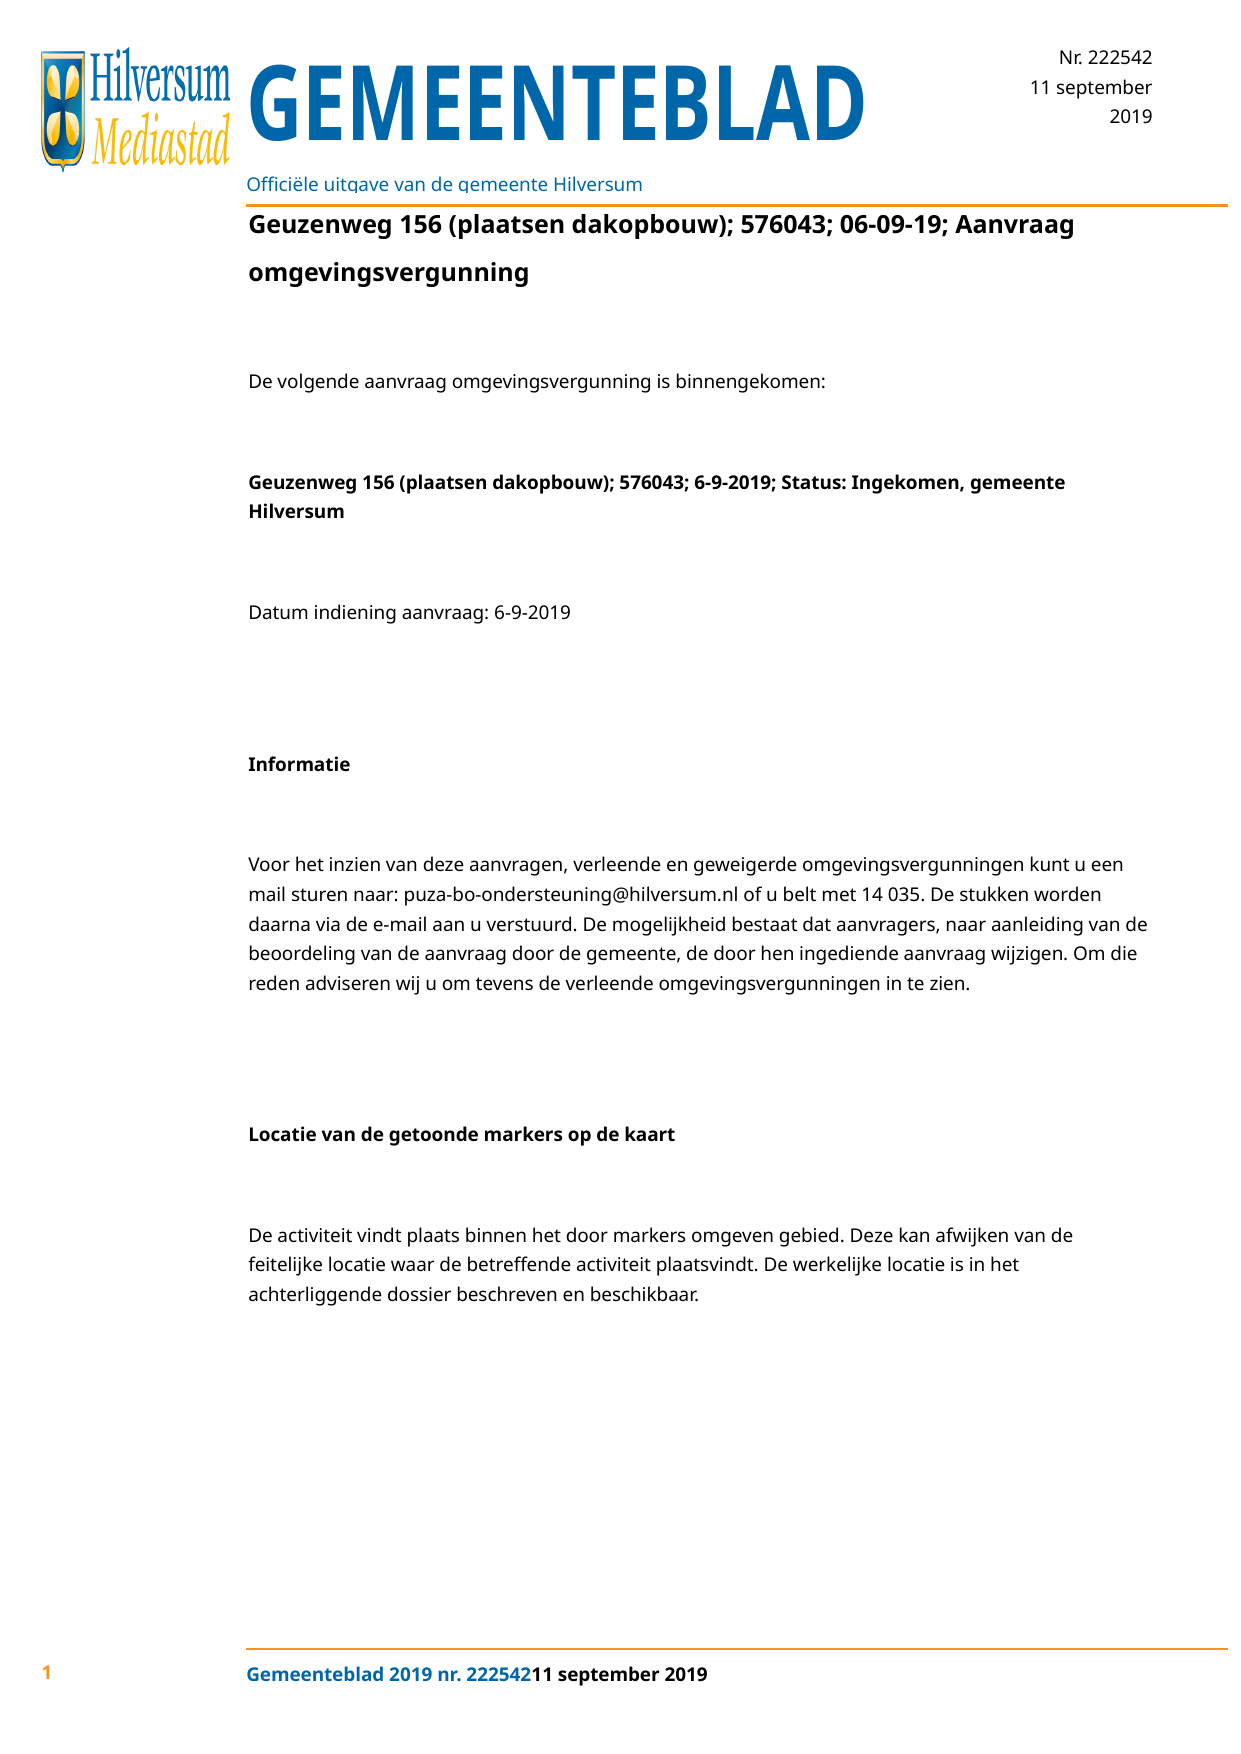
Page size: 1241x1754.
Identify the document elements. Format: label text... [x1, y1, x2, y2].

text Locatie van de getoonde markers op de kaart [248, 1121, 1152, 1147]
picture [41, 47, 231, 172]
text Geuzenweg 156 (plaatsen dakopbouw); 576043; 06-09-19; Aanvraag omgevingsvergunning [248, 207, 1152, 288]
text Voor het inzien van deze aanvragen, verleende en geweigerde omgevingsvergunningen kunt u een mail sturen naar: puza-bo-ondersteuning@hilversum.nl of u belt met 14 035. De stukken worden daarna via de e-mail aan u verstuurd. De mogelijkheid bestaat dat aanvragers, naar aanleiding van de beoordeling van de aanvraag door de gemeente, de door hen ingediende aanvraag wijzigen. Om die reden adviseren wij u om tevens de verleende omgevingsvergunningen in te zien. [248, 852, 1152, 996]
text Datum indiening aanvraag: 6-9-2019 [248, 599, 1152, 625]
text De activiteit vindt plaats binnen het door markers omgeven gebied. Deze kan afwijken van de feitelijke locatie waar de betreffende activiteit plaatsvindt. De werkelijke locatie is in het achterliggende dossier beschreven en beschikbaar. [248, 1222, 1152, 1307]
text Geuzenweg 156 (plaatsen dakopbouw); 576043; 6-9-2019; Status: Ingekomen, gemeente Hilversum [248, 469, 1152, 524]
text Informatie [248, 751, 1152, 777]
text De volgende aanvraag omgevingsvergunning is binnengekomen: [248, 368, 1152, 394]
